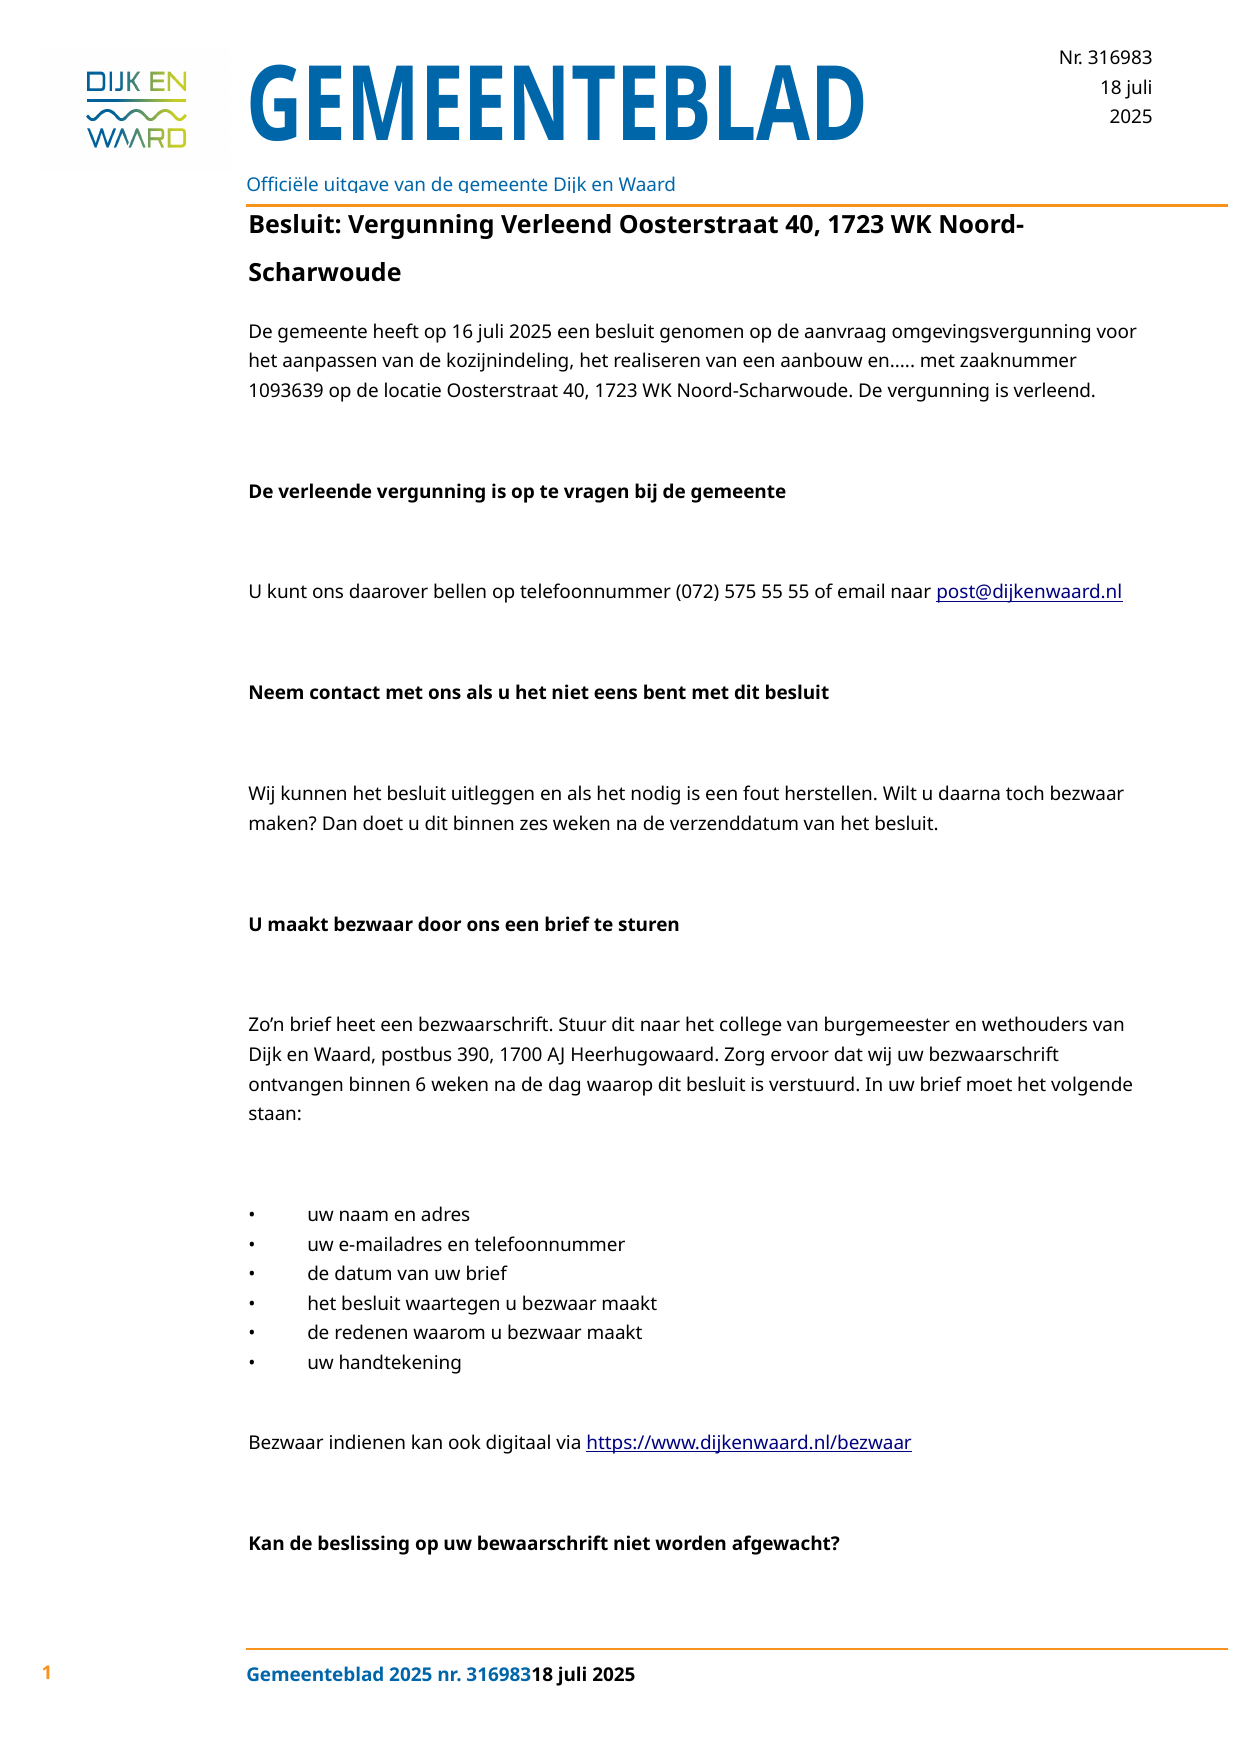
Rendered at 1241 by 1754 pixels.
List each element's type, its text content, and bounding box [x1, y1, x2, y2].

text De verleende vergunning is op te vragen bij de gemeente [248, 478, 1152, 504]
list het besluit waartegen u bezwaar maakt [248, 1290, 1152, 1316]
list de redenen waarom u bezwaar maakt [248, 1319, 1152, 1345]
list uw handtekening [248, 1349, 1152, 1375]
text Wij kunnen het besluit uitleggen en als het nodig is een fout herstellen. Wilt u daarna toch bezwaar maken? Dan doet u dit binnen zes weken na de verzenddatum van het besluit. [248, 780, 1152, 836]
text U kunt ons daarover bellen op telefoonnummer (072) 575 55 55 of email naar post@dijkenwaard.nl [248, 579, 1152, 604]
text Bezwaar indienen kan ook digitaal via https://www.dijkenwaard.nl/bezwaar [248, 1429, 1152, 1455]
text Neem contact met ons als u het niet eens bent met dit besluit [248, 679, 1152, 705]
list uw e-mailadres en telefoonnummer [248, 1231, 1152, 1257]
list uw naam en adres [248, 1201, 1152, 1227]
list de datum van uw brief [248, 1260, 1152, 1286]
text Kan de beslissing op uw bewaarschrift niet worden afgewacht? [248, 1530, 1152, 1556]
text U maakt bezwaar door ons een brief te sturen [248, 911, 1152, 937]
text De gemeente heeft op 16 juli 2025 een besluit genomen op de aanvraag omgevingsvergunning voor het aanpassen van de kozijnindeling, het realiseren van een aanbouw en..... met zaaknummer 1093639 op de locatie Oosterstraat 40, 1723 WK Noord-Scharwoude. De vergunning is verleend. [248, 318, 1152, 403]
text Zo’n brief heet een bezwaarschrift. Stuur dit naar het college van burgemeester en wethouders van Dijk en Waard, postbus 390, 1700 AJ Heerhugowaard. Zorg ervoor dat wij uw bezwaarschrift ontvangen binnen 6 weken na de dag waarop dit besluit is verstuurd. In uw brief moet het volgende staan: [248, 1012, 1152, 1126]
text Besluit: Vergunning Verleend Oosterstraat 40, 1723 WK Noord-Scharwoude [248, 207, 1152, 288]
picture [41, 47, 231, 172]
